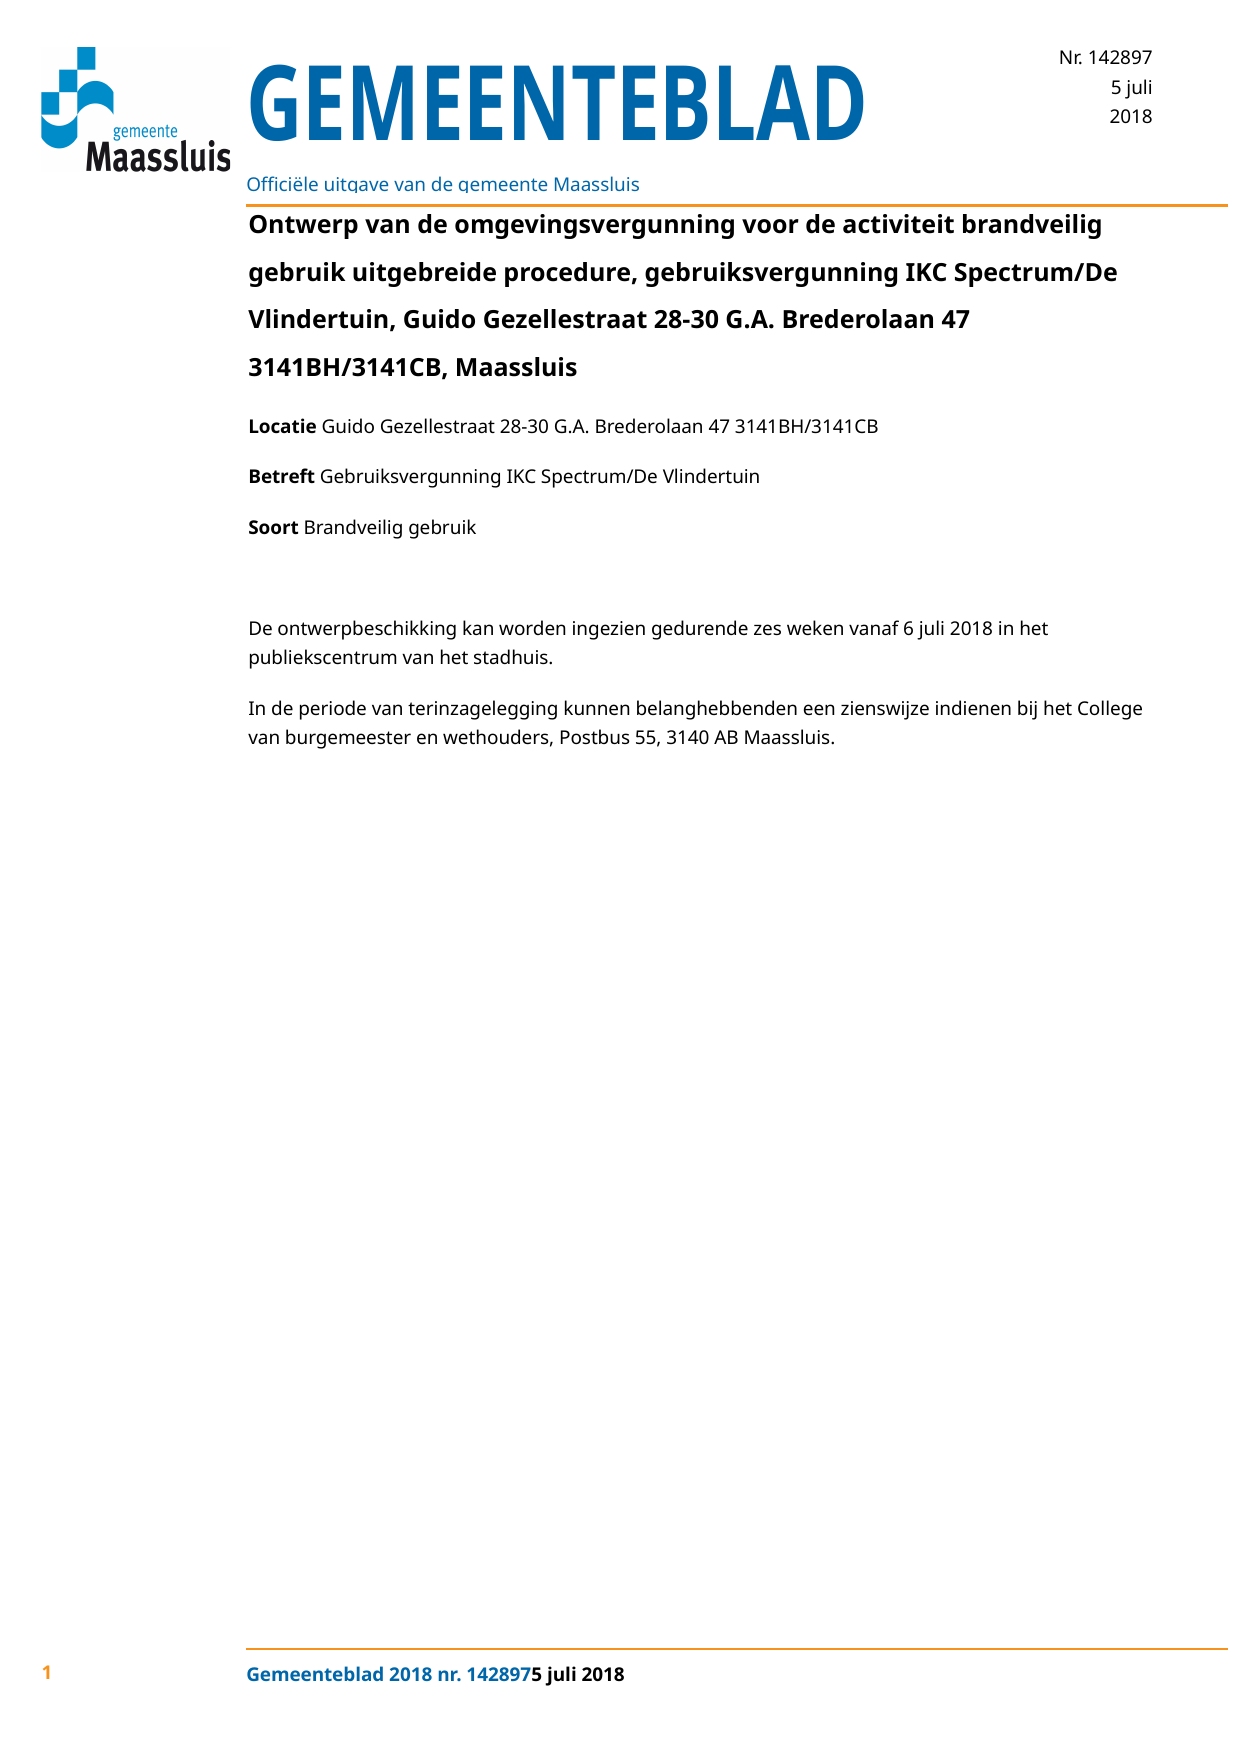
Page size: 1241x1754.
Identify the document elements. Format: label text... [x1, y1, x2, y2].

text Betreft Gebruiksvergunning IKC Spectrum/De Vlindertuin [248, 463, 1152, 489]
text Soort Brandveilig gebruik [248, 514, 1152, 540]
picture [41, 47, 77, 92]
text Ontwerp van de omgevingsvergunning voor de activiteit brandveilig gebruik uitgebreide procedure, gebruiksvergunning IKC Spectrum/De Vlindertuin, Guido Gezellestraat 28-30 G.A. Brederolaan 47 3141BH/3141CB, Maassluis [248, 207, 1152, 384]
text In de periode van terinzagelegging kunnen belanghebbenden een zienswijze indienen bij het College van burgemeester en wethouders, Postbus 55, 3140 AB Maassluis. [248, 695, 1152, 750]
text Locatie Guido Gezellestraat 28-30 G.A. Brederolaan 47 3141BH/3141CB [248, 413, 1152, 439]
picture [41, 47, 231, 172]
text De ontwerpbeschikking kan worden ingezien gedurende zes weken vanaf 6 juli 2018 in het publiekscentrum van het stadhuis. [248, 615, 1152, 670]
